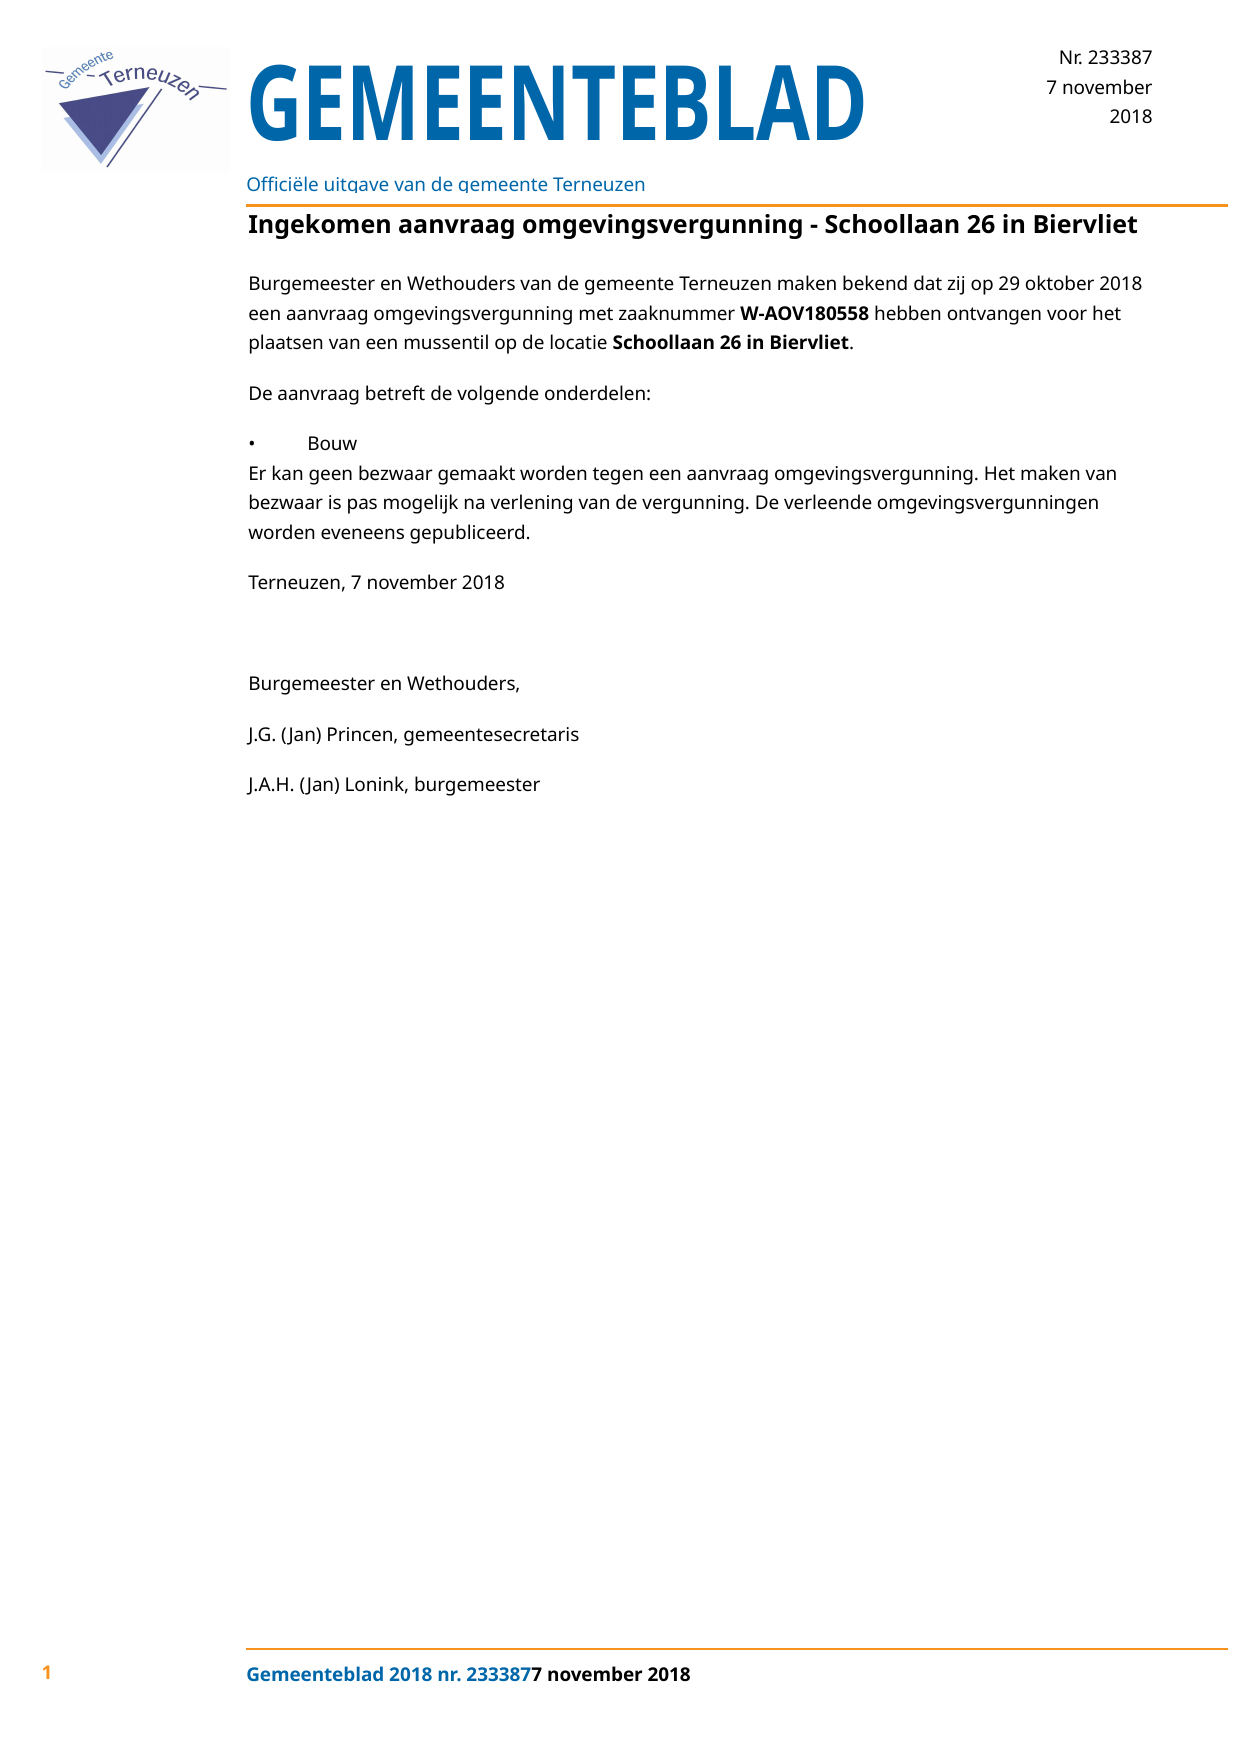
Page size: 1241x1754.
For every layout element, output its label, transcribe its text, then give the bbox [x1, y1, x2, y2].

text Burgemeester en Wethouders van de gemeente Terneuzen maken bekend dat zij op 29 oktober 2018 een aanvraag omgevingsvergunning met zaaknummer W-AOV180558 hebben ontvangen voor het plaatsen van een mussentil op de locatie Schoollaan 26 in Biervliet. [248, 270, 1152, 355]
text Ingekomen aanvraag omgevingsvergunning - Schoollaan 26 in Biervliet [248, 207, 1152, 241]
text Burgemeester en Wethouders, [248, 670, 1152, 696]
text J.G. (Jan) Princen, gemeentesecretaris [248, 721, 1152, 746]
text Terneuzen, 7 november 2018 [248, 569, 1152, 595]
picture [41, 47, 231, 172]
text De aanvraag betreft de volgende onderdelen: [248, 380, 1152, 406]
text J.A.H. (Jan) Lonink, burgemeester [248, 771, 1152, 797]
text Er kan geen bezwaar gemaakt worden tegen een aanvraag omgevingsvergunning. Het maken van bezwaar is pas mogelijk na verlening van de vergunning. De verleende omgevingsvergunningen worden eveneens gepubliceerd. [248, 460, 1152, 545]
list Bouw [248, 430, 1152, 456]
